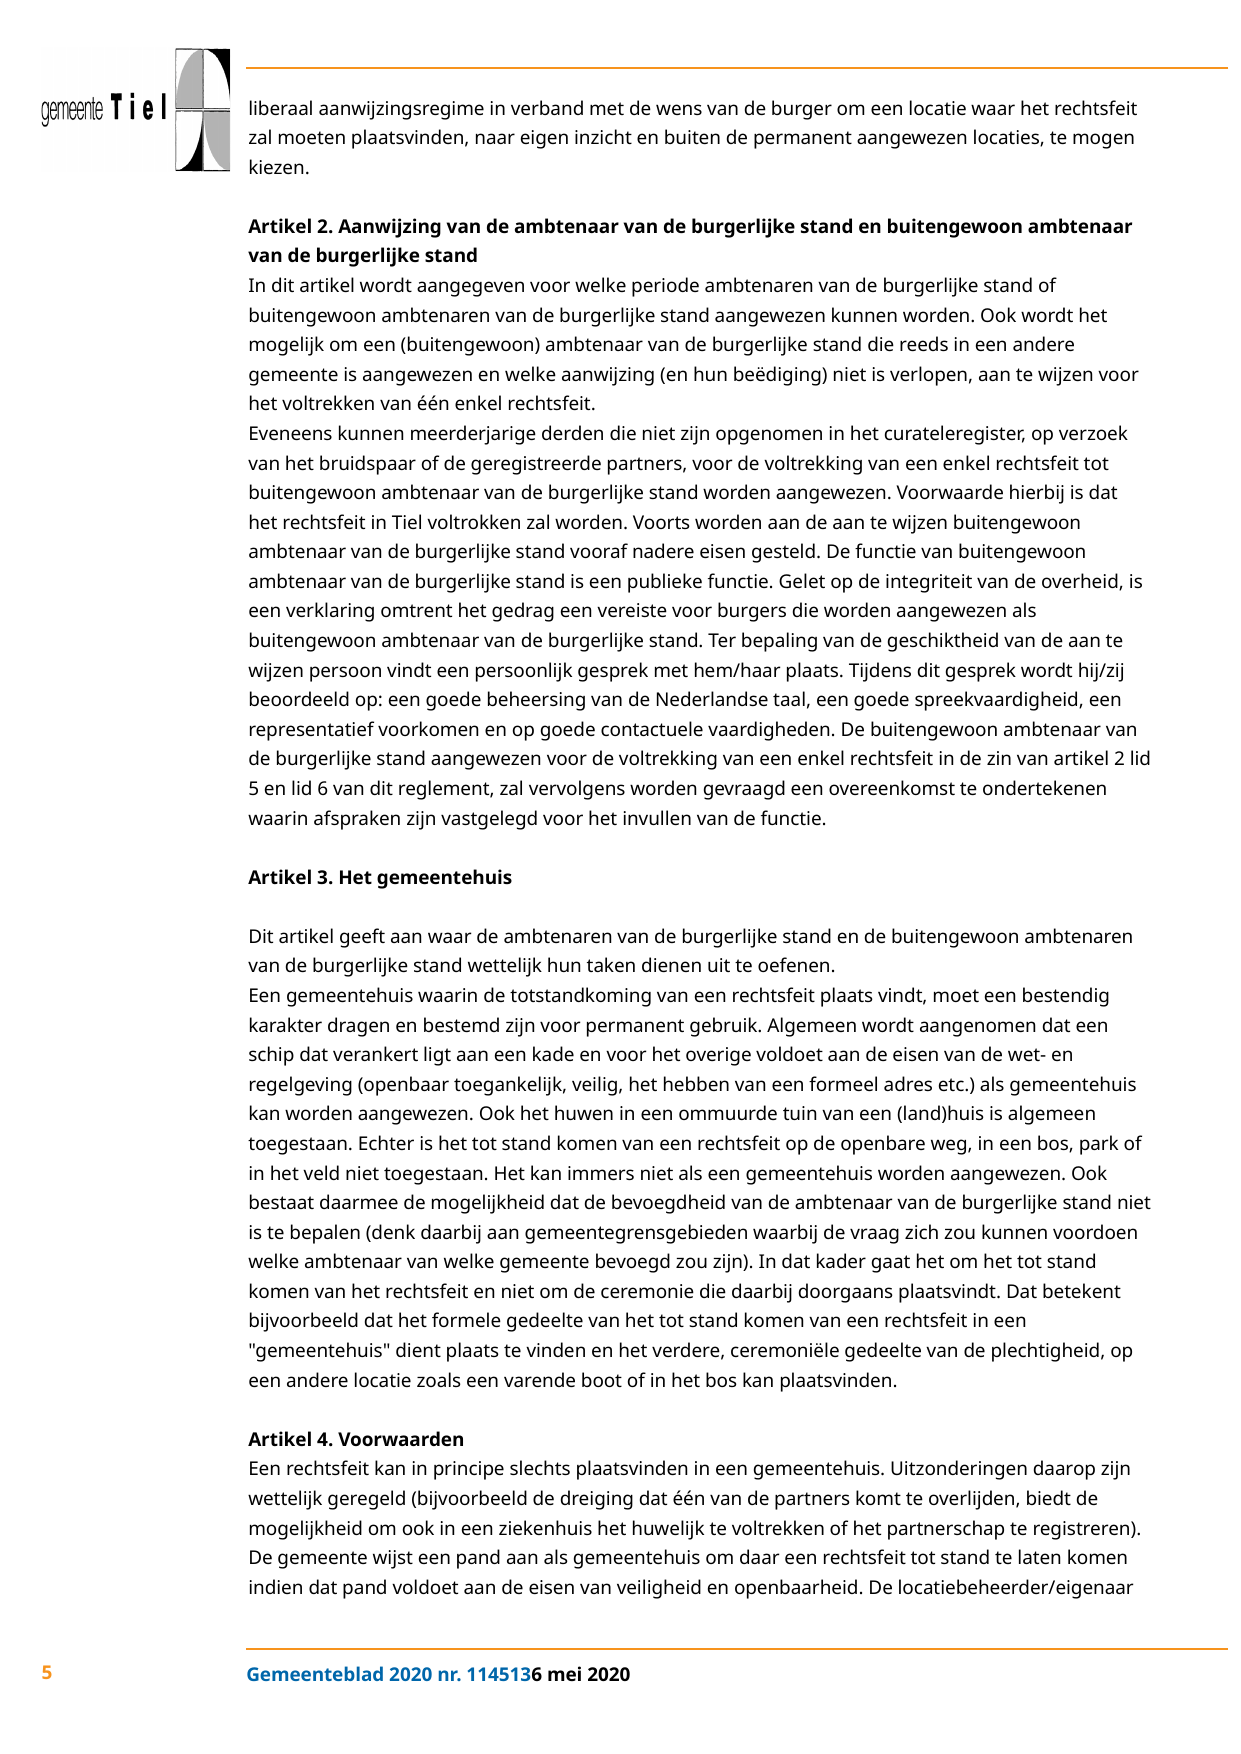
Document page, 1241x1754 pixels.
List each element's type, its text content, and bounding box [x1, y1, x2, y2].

picture [41, 47, 231, 172]
text liberaal aanwijzingsregime in verband met de wens van de burger om een locatie waar het rechtsfeit zal moeten plaatsvinden, naar eigen inzicht en buiten de permanent aangewezen locaties, te mogen kiezen. [248, 95, 1152, 180]
text Een gemeentehuis waarin de totstandkoming van een rechtsfeit plaats vindt, moet een bestendig karakter dragen en bestemd zijn voor permanent gebruik. Algemeen wordt aangenomen dat een schip dat verankert ligt aan een kade en voor het overige voldoet aan de eisen van de wet- en regelgeving (openbaar toegankelijk, veilig, het hebben van een formeel adres etc.) als gemeentehuis kan worden aangewezen. Ook het huwen in een ommuurde tuin van een (land)huis is algemeen toegestaan. Echter is het tot stand komen van een rechtsfeit op de openbare weg, in een bos, park of in het veld niet toegestaan. Het kan immers niet als een gemeentehuis worden aangewezen. Ook bestaat daarmee de mogelijkheid dat de bevoegdheid van de ambtenaar van de burgerlijke stand niet is te bepalen (denk daarbij aan gemeentegrensgebieden waarbij de vraag zich zou kunnen voordoen welke ambtenaar van welke gemeente bevoegd zou zijn). In dat kader gaat het om het tot stand komen van het rechtsfeit en niet om de ceremonie die daarbij doorgaans plaatsvindt. Dat betekent bijvoorbeeld dat het formele gedeelte van het tot stand komen van een rechtsfeit in een "gemeentehuis" dient plaats te vinden en het verdere, ceremoniële gedeelte van de plechtigheid, op een andere locatie zoals een varende boot of in het bos kan plaatsvinden. [248, 982, 1152, 1393]
text Artikel 2. Aanwijzing van de ambtenaar van de burgerlijke stand en buitengewoon ambtenaar van de burgerlijke stand [248, 213, 1152, 268]
text Dit artikel geeft aan waar de ambtenaren van de burgerlijke stand en de buitengewoon ambtenaren van de burgerlijke stand wettelijk hun taken dienen uit te oefenen. [248, 923, 1152, 978]
text Een rechtsfeit kan in principe slechts plaatsvinden in een gemeentehuis. Uitzonderingen daarop zijn wettelijk geregeld (bijvoorbeeld de dreiging dat één van de partners komt te overlijden, biedt de mogelijkheid om ook in een ziekenhuis het huwelijk te voltrekken of het partnerschap te registreren). De gemeente wijst een pand aan als gemeentehuis om daar een rechtsfeit tot stand te laten komen indien dat pand voldoet aan de eisen van veiligheid en openbaarheid. De locatiebeheerder/eigenaar [248, 1456, 1152, 1600]
text Eveneens kunnen meerderjarige derden die niet zijn opgenomen in het curateleregister, op verzoek van het bruidspaar of de geregistreerde partners, voor de voltrekking van een enkel rechtsfeit tot buitengewoon ambtenaar van de burgerlijke stand worden aangewezen. Voorwaarde hierbij is dat het rechtsfeit in Tiel voltrokken zal worden. Voorts worden aan de aan te wijzen buitengewoon ambtenaar van de burgerlijke stand vooraf nadere eisen gesteld. De functie van buitengewoon ambtenaar van de burgerlijke stand is een publieke functie. Gelet op de integriteit van de overheid, is een verklaring omtrent het gedrag een vereiste voor burgers die worden aangewezen als buitengewoon ambtenaar van de burgerlijke stand. Ter bepaling van de geschiktheid van de aan te wijzen persoon vindt een persoonlijk gesprek met hem/haar plaats. Tijdens dit gesprek wordt hij/zij beoordeeld op: een goede beheersing van de Nederlandse taal, een goede spreekvaardigheid, een representatief voorkomen en op goede contactuele vaardigheden. De buitengewoon ambtenaar van de burgerlijke stand aangewezen voor de voltrekking van een enkel rechtsfeit in de zin van artikel 2 lid 5 en lid 6 van dit reglement, zal vervolgens worden gevraagd een overeenkomst te ondertekenen waarin afspraken zijn vastgelegd voor het invullen van de functie. [248, 420, 1152, 831]
text Artikel 3. Het gemeentehuis [248, 864, 1152, 890]
text Artikel 4. Voorwaarden [248, 1426, 1152, 1452]
text In dit artikel wordt aangegeven voor welke periode ambtenaren van de burgerlijke stand of buitengewoon ambtenaren van de burgerlijke stand aangewezen kunnen worden. Ook wordt het mogelijk om een (buitengewoon) ambtenaar van de burgerlijke stand die reeds in een andere gemeente is aangewezen en welke aanwijzing (en hun beëdiging) niet is verlopen, aan te wijzen voor het voltrekken van één enkel rechtsfeit. [248, 272, 1152, 416]
